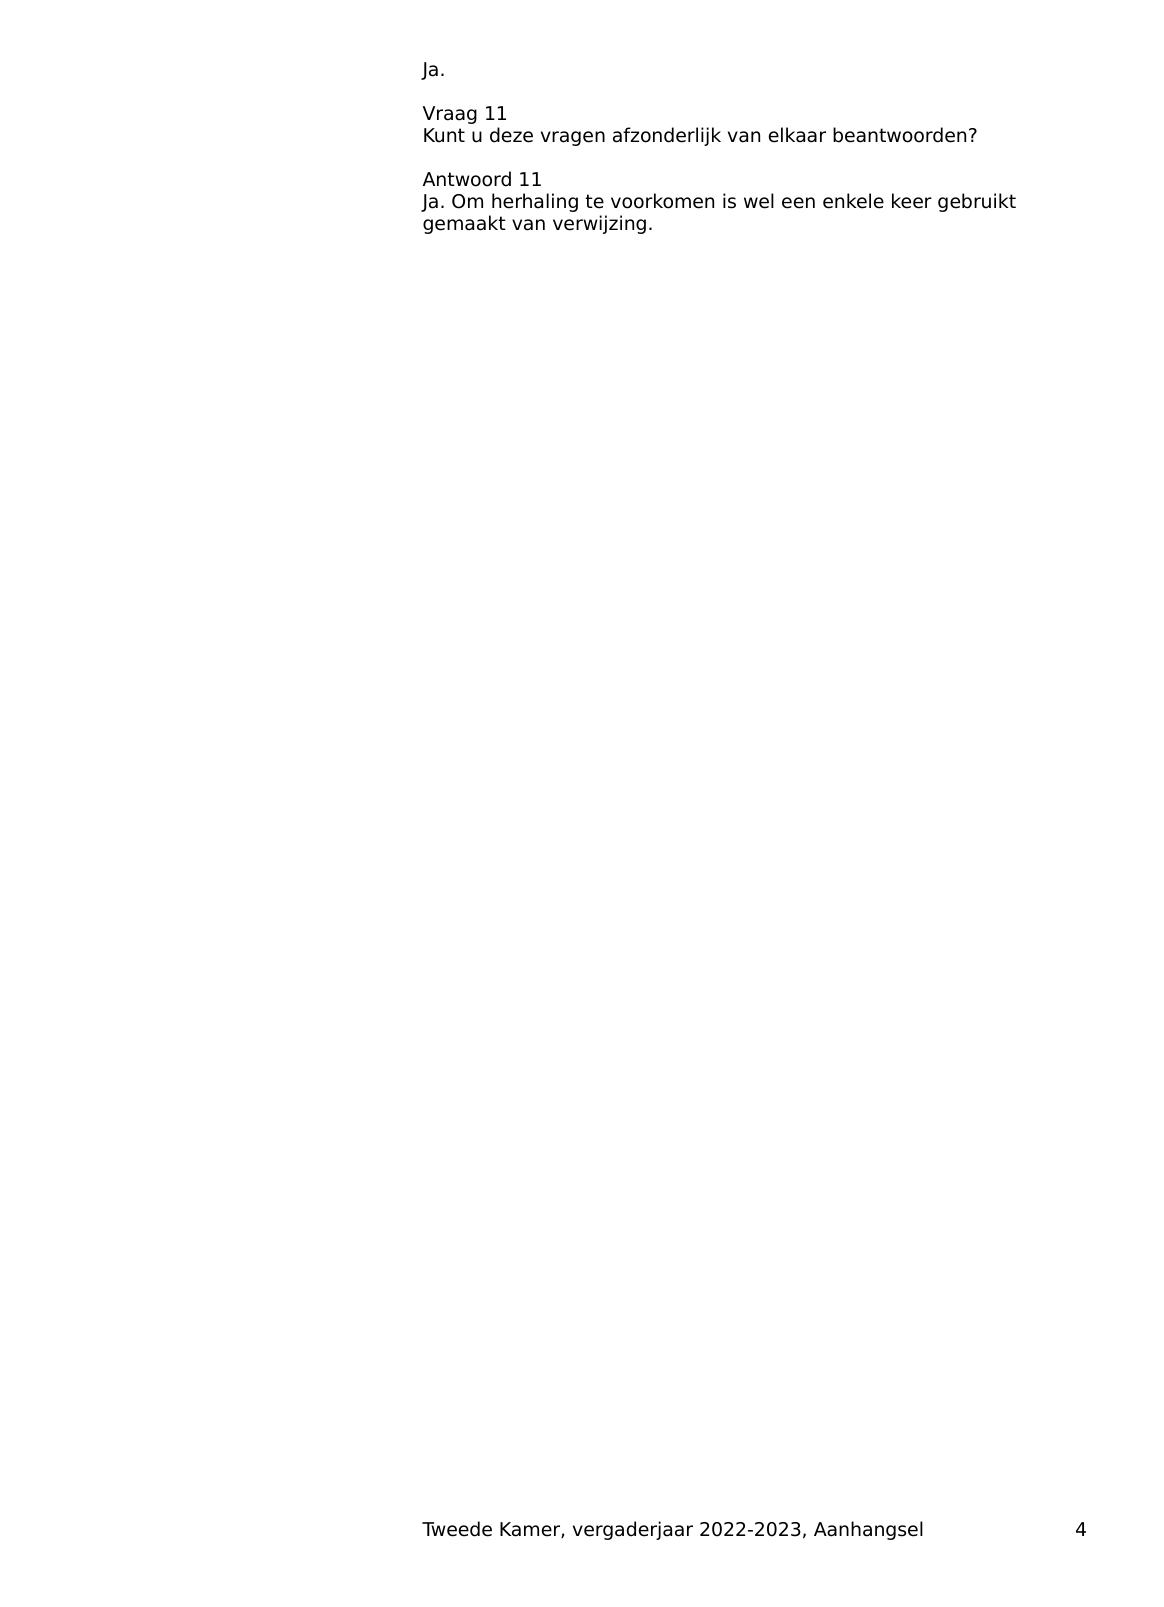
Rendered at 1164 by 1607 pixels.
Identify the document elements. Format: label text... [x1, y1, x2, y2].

text Vraag 11 [422, 103, 1087, 125]
text Kunt u deze vragen afzonderlijk van elkaar beantwoorden? [422, 125, 1087, 147]
text Ja. Om herhaling te voorkomen is wel een enkele keer gebruikt gemaakt van verwijzing. [422, 191, 1087, 235]
text Ja. [422, 59, 1087, 81]
text Antwoord 11 [422, 169, 1087, 191]
